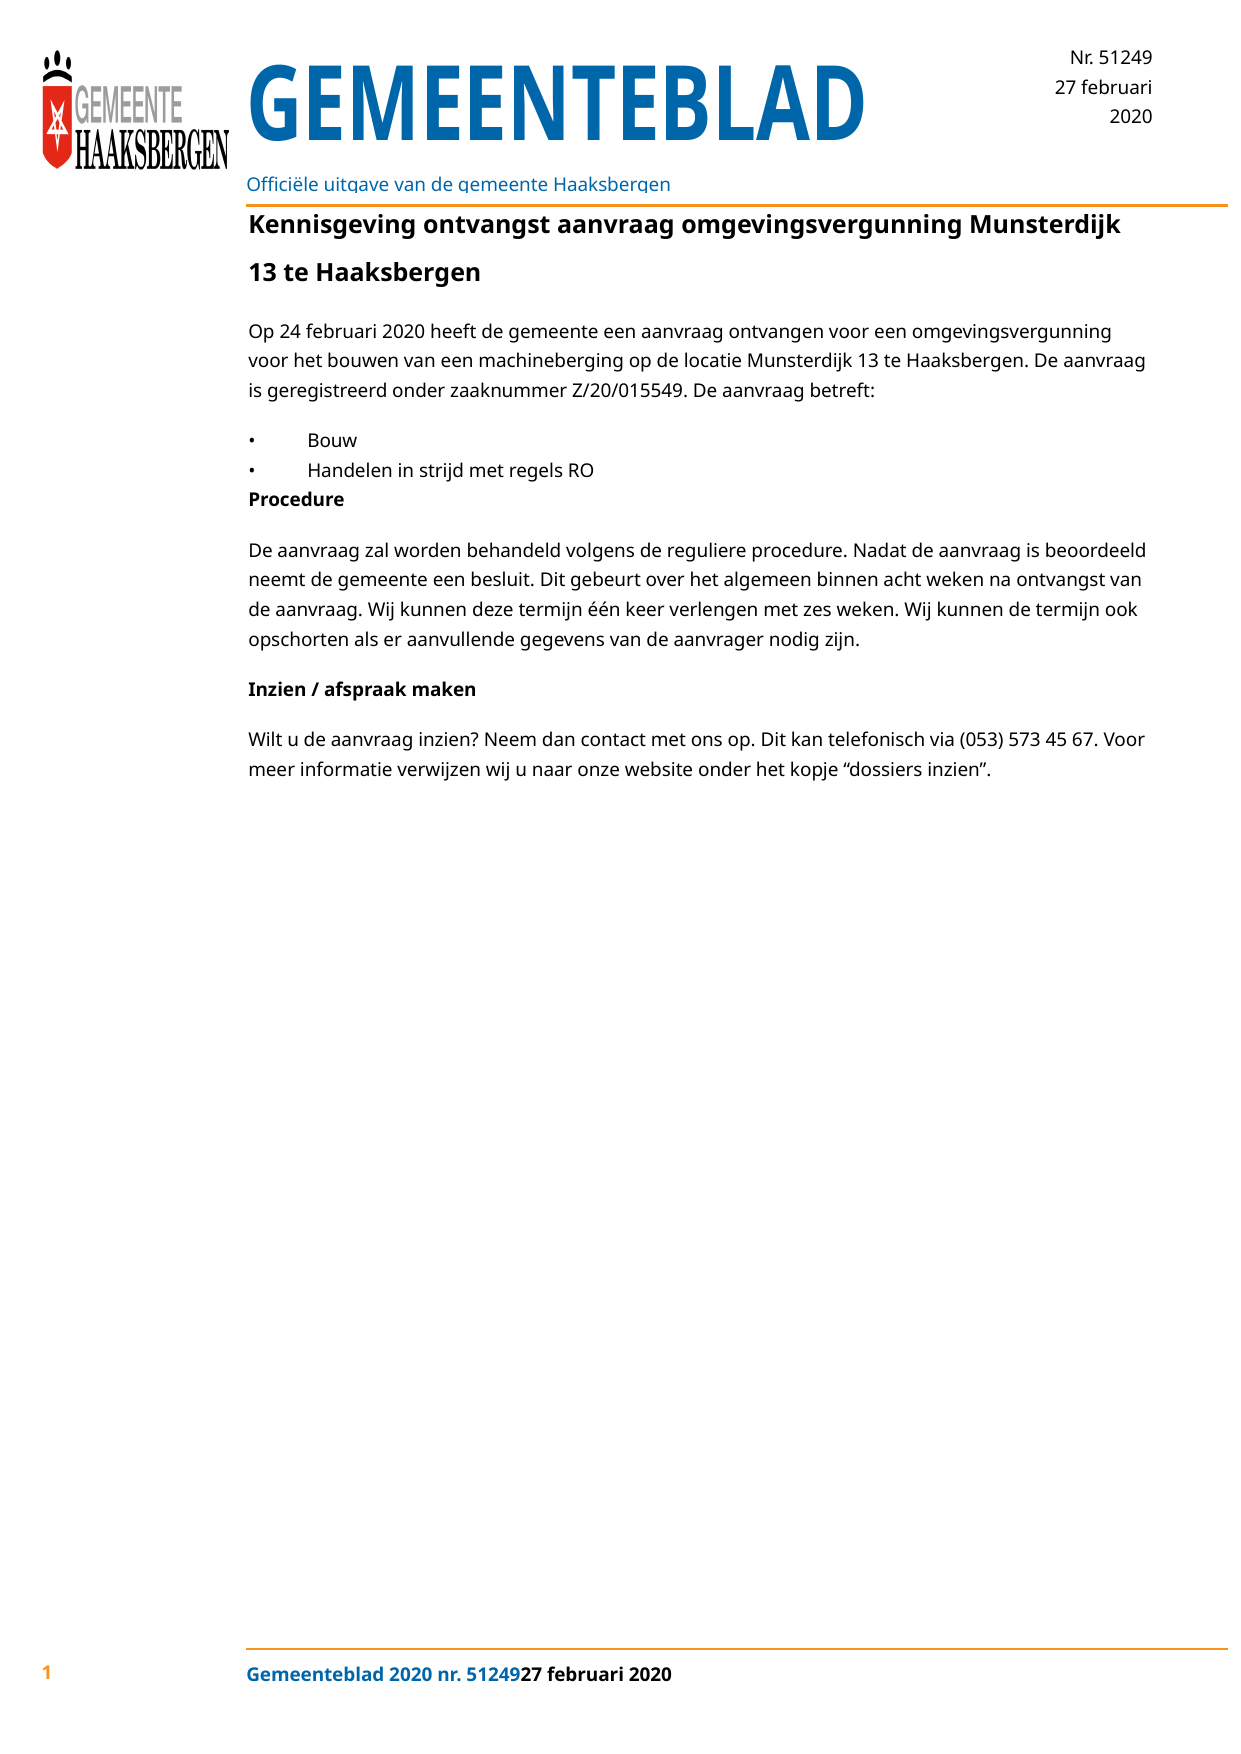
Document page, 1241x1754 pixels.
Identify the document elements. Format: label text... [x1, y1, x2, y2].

list Handelen in strijd met regels RO [248, 457, 1152, 483]
text De aanvraag zal worden behandeld volgens de reguliere procedure. Nadat de aanvraag is beoordeeld neemt de gemeente een besluit. Dit gebeurt over het algemeen binnen acht weken na ontvangst van de aanvraag. Wij kunnen deze termijn één keer verlengen met zes weken. Wij kunnen de termijn ook opschorten als er aanvullende gegevens van de aanvrager nodig zijn. [248, 537, 1152, 652]
text Procedure [248, 487, 1152, 512]
text Inzien / afspraak maken [248, 676, 1152, 702]
text Wilt u de aanvraag inzien? Neem dan contact met ons op. Dit kan telefonisch via (053) 573 45 67. Voor meer informatie verwijzen wij u naar onze website onder het kopje “dossiers inzien”. [248, 727, 1152, 782]
text Op 24 februari 2020 heeft de gemeente een aanvraag ontvangen voor een omgevingsvergunning voor het bouwen van een machineberging op de locatie Munsterdijk 13 te Haaksbergen. De aanvraag is geregistreerd onder zaaknummer Z/20/015549. De aanvraag betreft: [248, 318, 1152, 403]
text Kennisgeving ontvangst aanvraag omgevingsvergunning Munsterdijk 13 te Haaksbergen [248, 207, 1152, 288]
picture [41, 47, 231, 172]
list Bouw [248, 427, 1152, 453]
